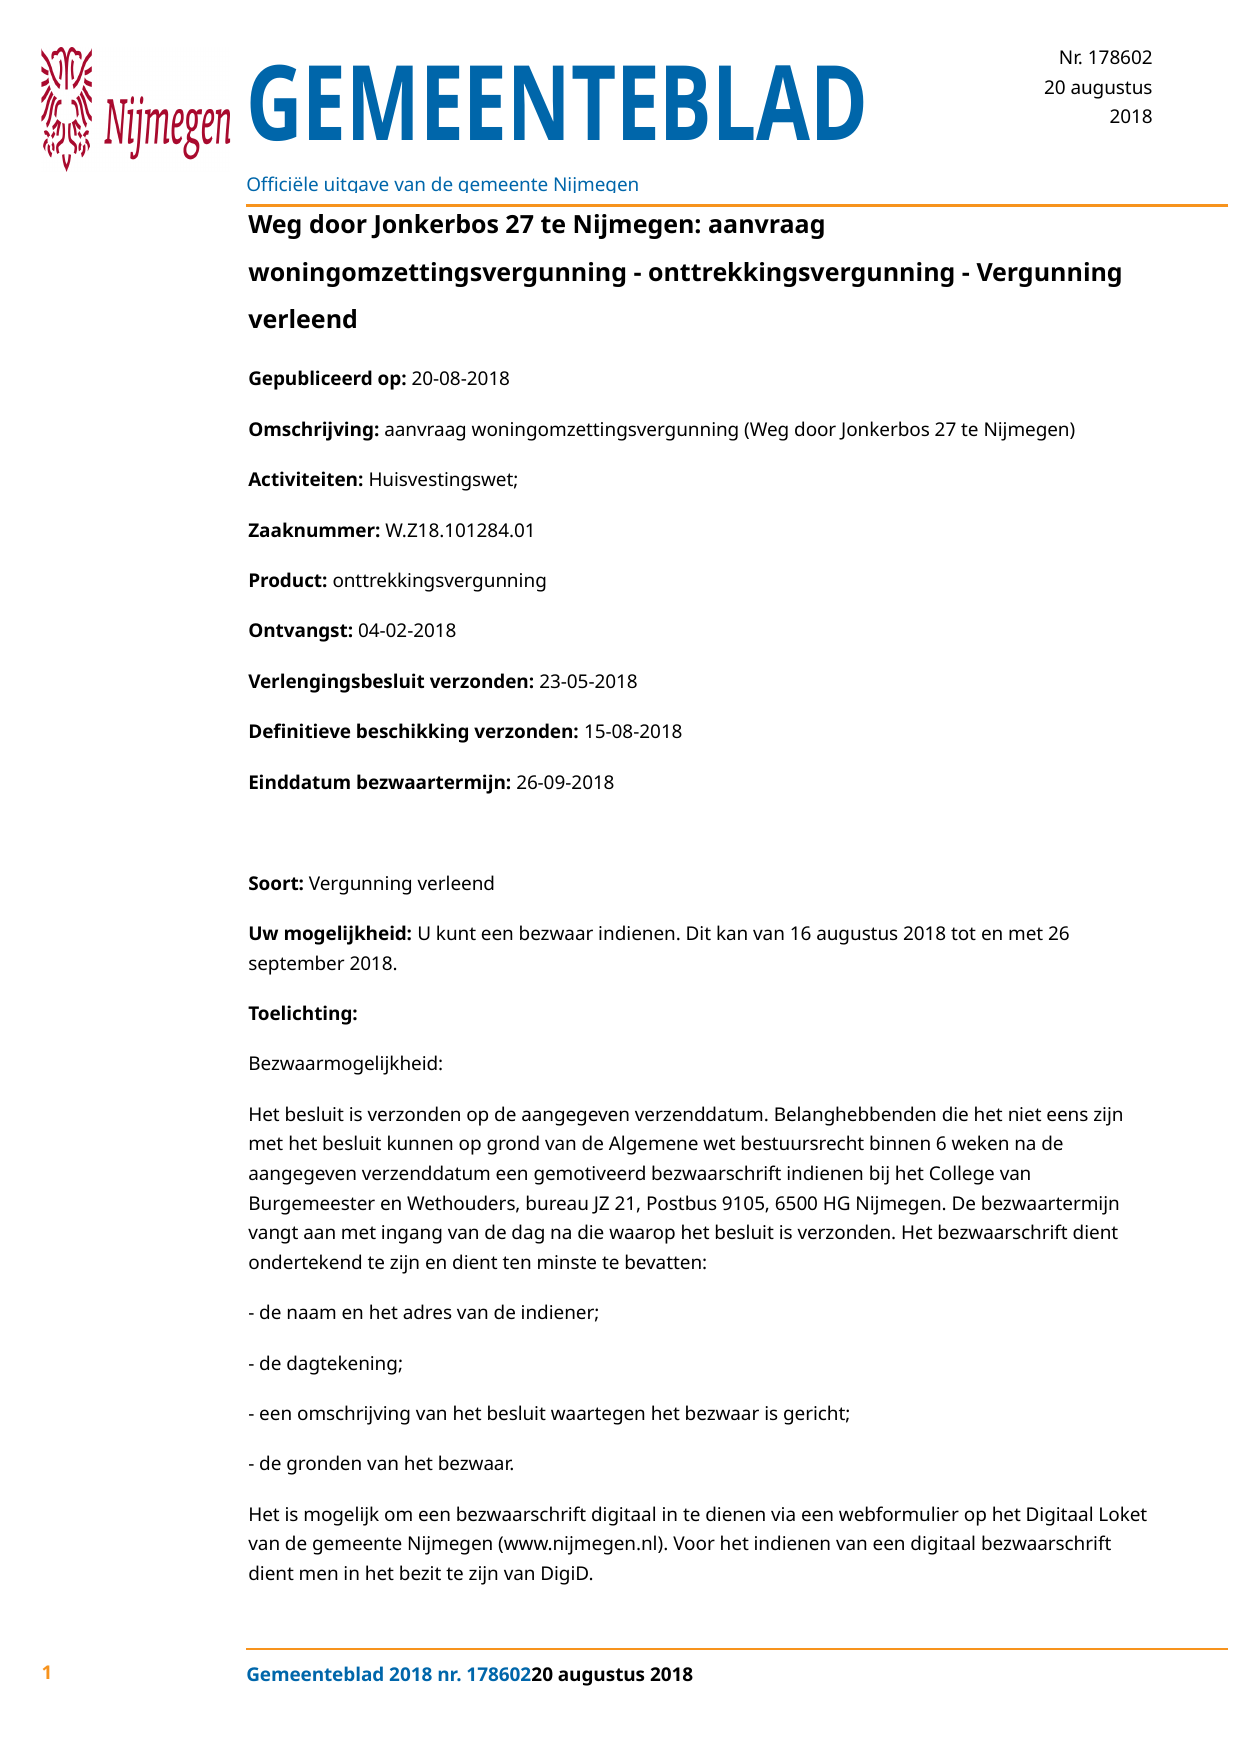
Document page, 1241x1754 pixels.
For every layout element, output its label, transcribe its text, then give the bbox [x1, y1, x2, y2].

text - de dagtekening; [248, 1350, 1152, 1375]
text Definitieve beschikking verzonden: 15-08-2018 [248, 718, 1152, 744]
text Gepubliceerd op: 20-08-2018 [248, 366, 1152, 391]
text Het is mogelijk om een bezwaarschrift digitaal in te dienen via een webformulier op het Digitaal Loket van de gemeente Nijmegen (www.nijmegen.nl). Voor het indienen van een digitaal bezwaarschrift dient men in het bezit te zijn van DigiD. [248, 1501, 1152, 1586]
picture [41, 47, 231, 172]
text Einddatum bezwaartermijn: 26-09-2018 [248, 769, 1152, 794]
text Zaaknummer: W.Z18.101284.01 [248, 517, 1152, 542]
text Bezwaarmogelijkheid: [248, 1051, 1152, 1076]
text - een omschrijving van het besluit waartegen het bezwaar is gericht; [248, 1400, 1152, 1426]
text Ontvangst: 04-02-2018 [248, 618, 1152, 643]
text Activiteiten: Huisvestingswet; [248, 466, 1152, 492]
text Product: onttrekkingsvergunning [248, 567, 1152, 593]
text Uw mogelijkheid: U kunt een bezwaar indienen. Dit kan van 16 augustus 2018 tot en met 26 september 2018. [248, 920, 1152, 975]
text Omschrijving: aanvraag woningomzettingsvergunning (Weg door Jonkerbos 27 te Nijmegen) [248, 416, 1152, 442]
text Weg door Jonkerbos 27 te Nijmegen: aanvraag woningomzettingsvergunning - onttrekkingsvergunning - Vergunning verleend [248, 207, 1152, 336]
text Soort: Vergunning verleend [248, 870, 1152, 895]
text Het besluit is verzonden op de aangegeven verzenddatum. Belanghebbenden die het niet eens zijn met het besluit kunnen op grond van de Algemene wet bestuursrecht binnen 6 weken na de aangegeven verzenddatum een gemotiveerd bezwaarschrift indienen bij het College van Burgemeester en Wethouders, bureau JZ 21, Postbus 9105, 6500 HG Nijmegen. De bezwaartermijn vangt aan met ingang van de dag na die waarop het besluit is verzonden. Het bezwaarschrift dient ondertekend te zijn en dient ten minste te bevatten: [248, 1101, 1152, 1274]
text Verlengingsbesluit verzonden: 23-05-2018 [248, 668, 1152, 694]
text - de gronden van het bezwaar. [248, 1451, 1152, 1476]
text Toelichting: [248, 1000, 1152, 1026]
text - de naam en het adres van de indiener; [248, 1299, 1152, 1325]
